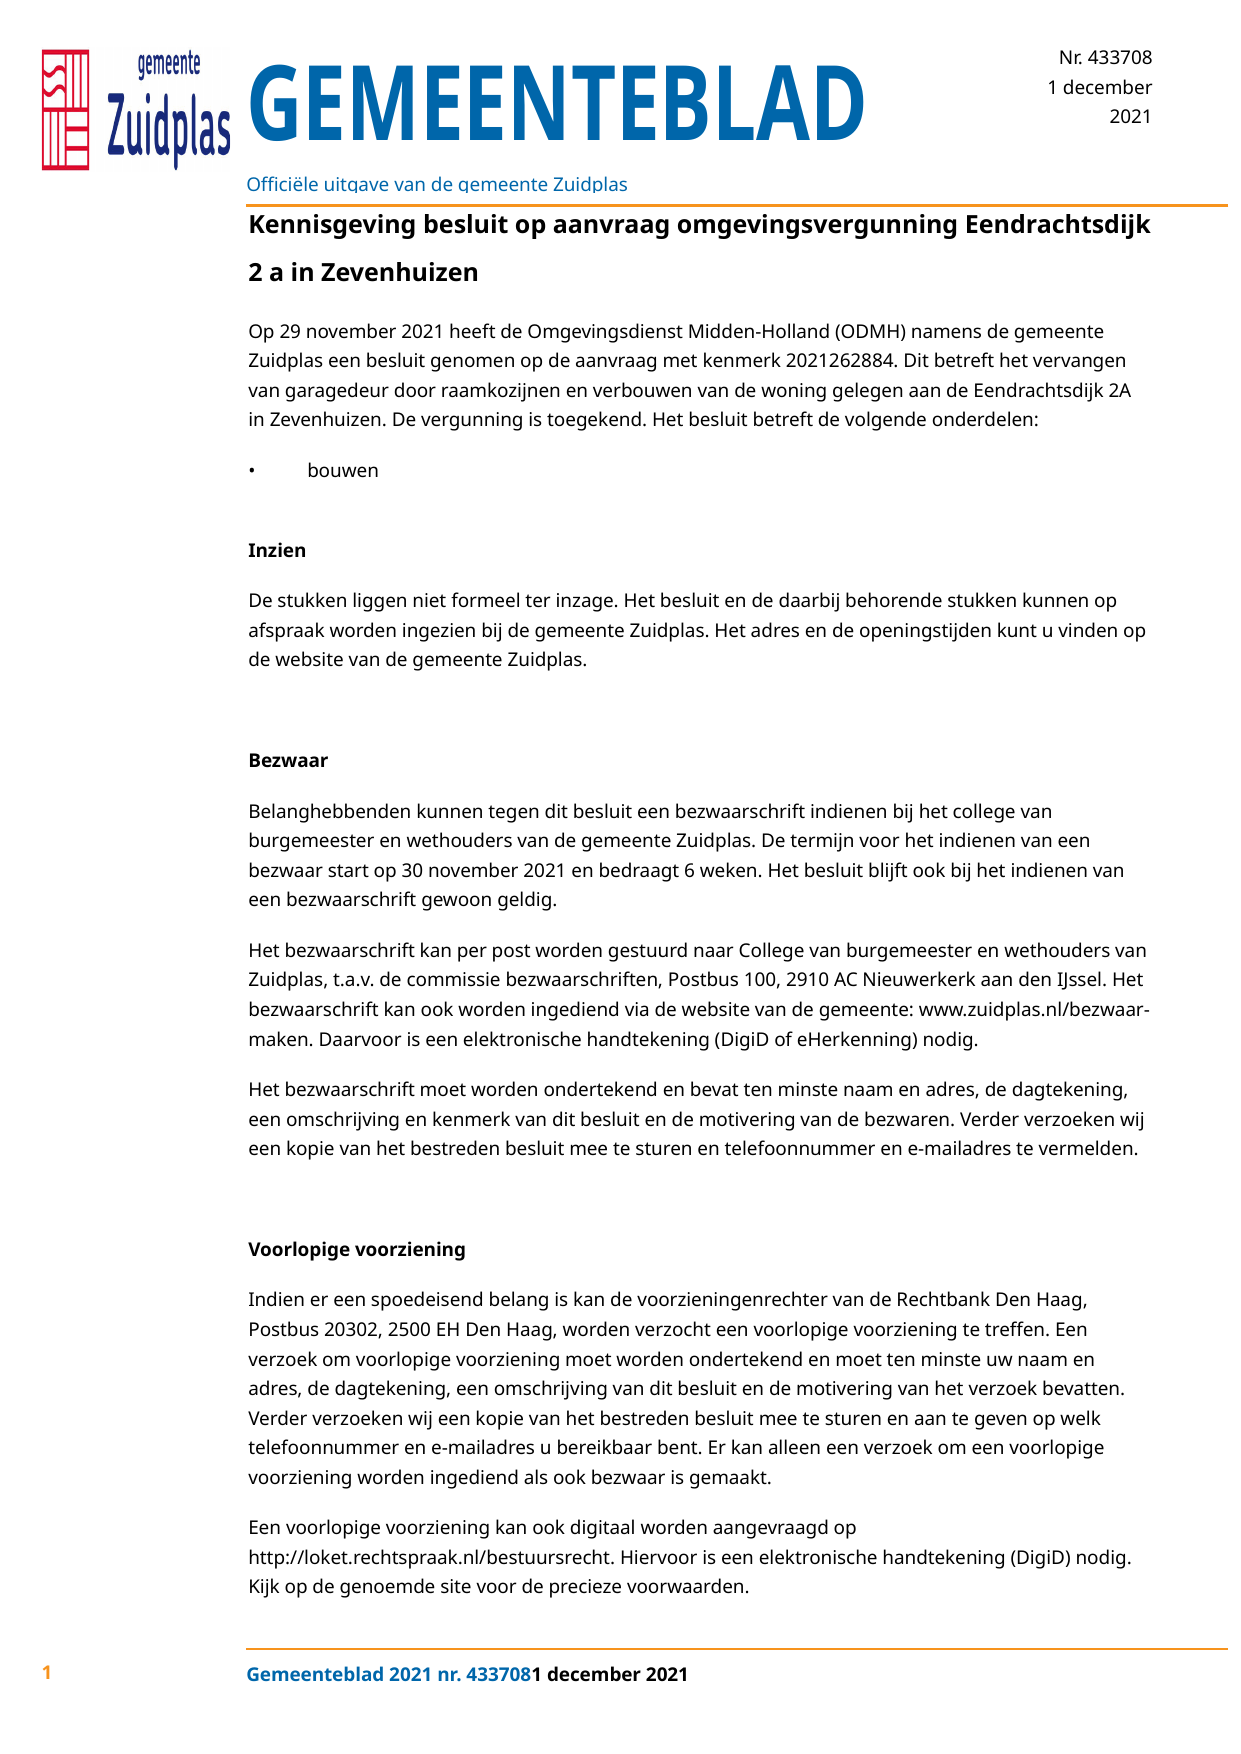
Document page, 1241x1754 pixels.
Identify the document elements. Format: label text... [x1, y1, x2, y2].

text Een voorlopige voorziening kan ook digitaal worden aangevraagd op http://loket.rechtspraak.nl/bestuursrecht. Hiervoor is een elektronische handtekening (DigiD) nodig. Kijk op de genoemde site voor de precieze voorwaarden. [248, 1514, 1152, 1599]
text De stukken liggen niet formeel ter inzage. Het besluit en de daarbij behorende stukken kunnen op afspraak worden ingezien bij de gemeente Zuidplas. Het adres en de openingstijden kunt u vinden op de website van de gemeente Zuidplas. [248, 587, 1152, 672]
text Belanghebbenden kunnen tegen dit besluit een bezwaarschrift indienen bij het college van burgemeester en wethouders van de gemeente Zuidplas. De termijn voor het indienen van een bezwaar start op 30 november 2021 en bedraagt 6 weken. Het besluit blijft ook bij het indienen van een bezwaarschrift gewoon geldig. [248, 798, 1152, 912]
text Indien er een spoedeisend belang is kan de voorzieningenrechter van de Rechtbank Den Haag, Postbus 20302, 2500 EH Den Haag, worden verzocht een voorlopige voorziening te treffen. Een verzoek om voorlopige voorziening moet worden ondertekend en moet ten minste uw naam en adres, de dagtekening, een omschrijving van dit besluit en de motivering van het verzoek bevatten. Verder verzoeken wij een kopie van het bestreden besluit mee te sturen en aan te geven op welk telefoonnummer en e-mailadres u bereikbaar bent. Er kan alleen een verzoek om een voorlopige voorziening worden ingediend als ook bezwaar is gemaakt. [248, 1287, 1152, 1490]
text Bezwaar [248, 747, 1152, 773]
text Het bezwaarschrift moet worden ondertekend en bevat ten minste naam en adres, de dagtekening, een omschrijving en kenmerk van dit besluit en de motivering van de bezwaren. Verder verzoeken wij een kopie van het bestreden besluit mee te sturen en telefoonnummer en e-mailadres te vermelden. [248, 1076, 1152, 1161]
list bouwen [248, 457, 1152, 483]
picture [41, 47, 231, 172]
text Het bezwaarschrift kan per post worden gestuurd naar College van burgemeester en wethouders van Zuidplas, t.a.v. de commissie bezwaarschriften, Postbus 100, 2910 AC Nieuwerkerk aan den IJssel. Het bezwaarschrift kan ook worden ingediend via de website van de gemeente: www.zuidplas.nl/bezwaar-maken. Daarvoor is een elektronische handtekening (DigiD of eHerkenning) nodig. [248, 937, 1152, 1052]
text Op 29 november 2021 heeft de Omgevingsdienst Midden-Holland (ODMH) namens de gemeente Zuidplas een besluit genomen op de aanvraag met kenmerk 2021262884. Dit betreft het vervangen van garagedeur door raamkozijnen en verbouwen van de woning gelegen aan de Eendrachtsdijk 2A in Zevenhuizen. De vergunning is toegekend. Het besluit betreft de volgende onderdelen: [248, 318, 1152, 432]
text Kennisgeving besluit op aanvraag omgevingsvergunning Eendrachtsdijk 2 a in Zevenhuizen [248, 207, 1152, 288]
text Inzien [248, 537, 1152, 563]
text Voorlopige voorziening [248, 1236, 1152, 1262]
